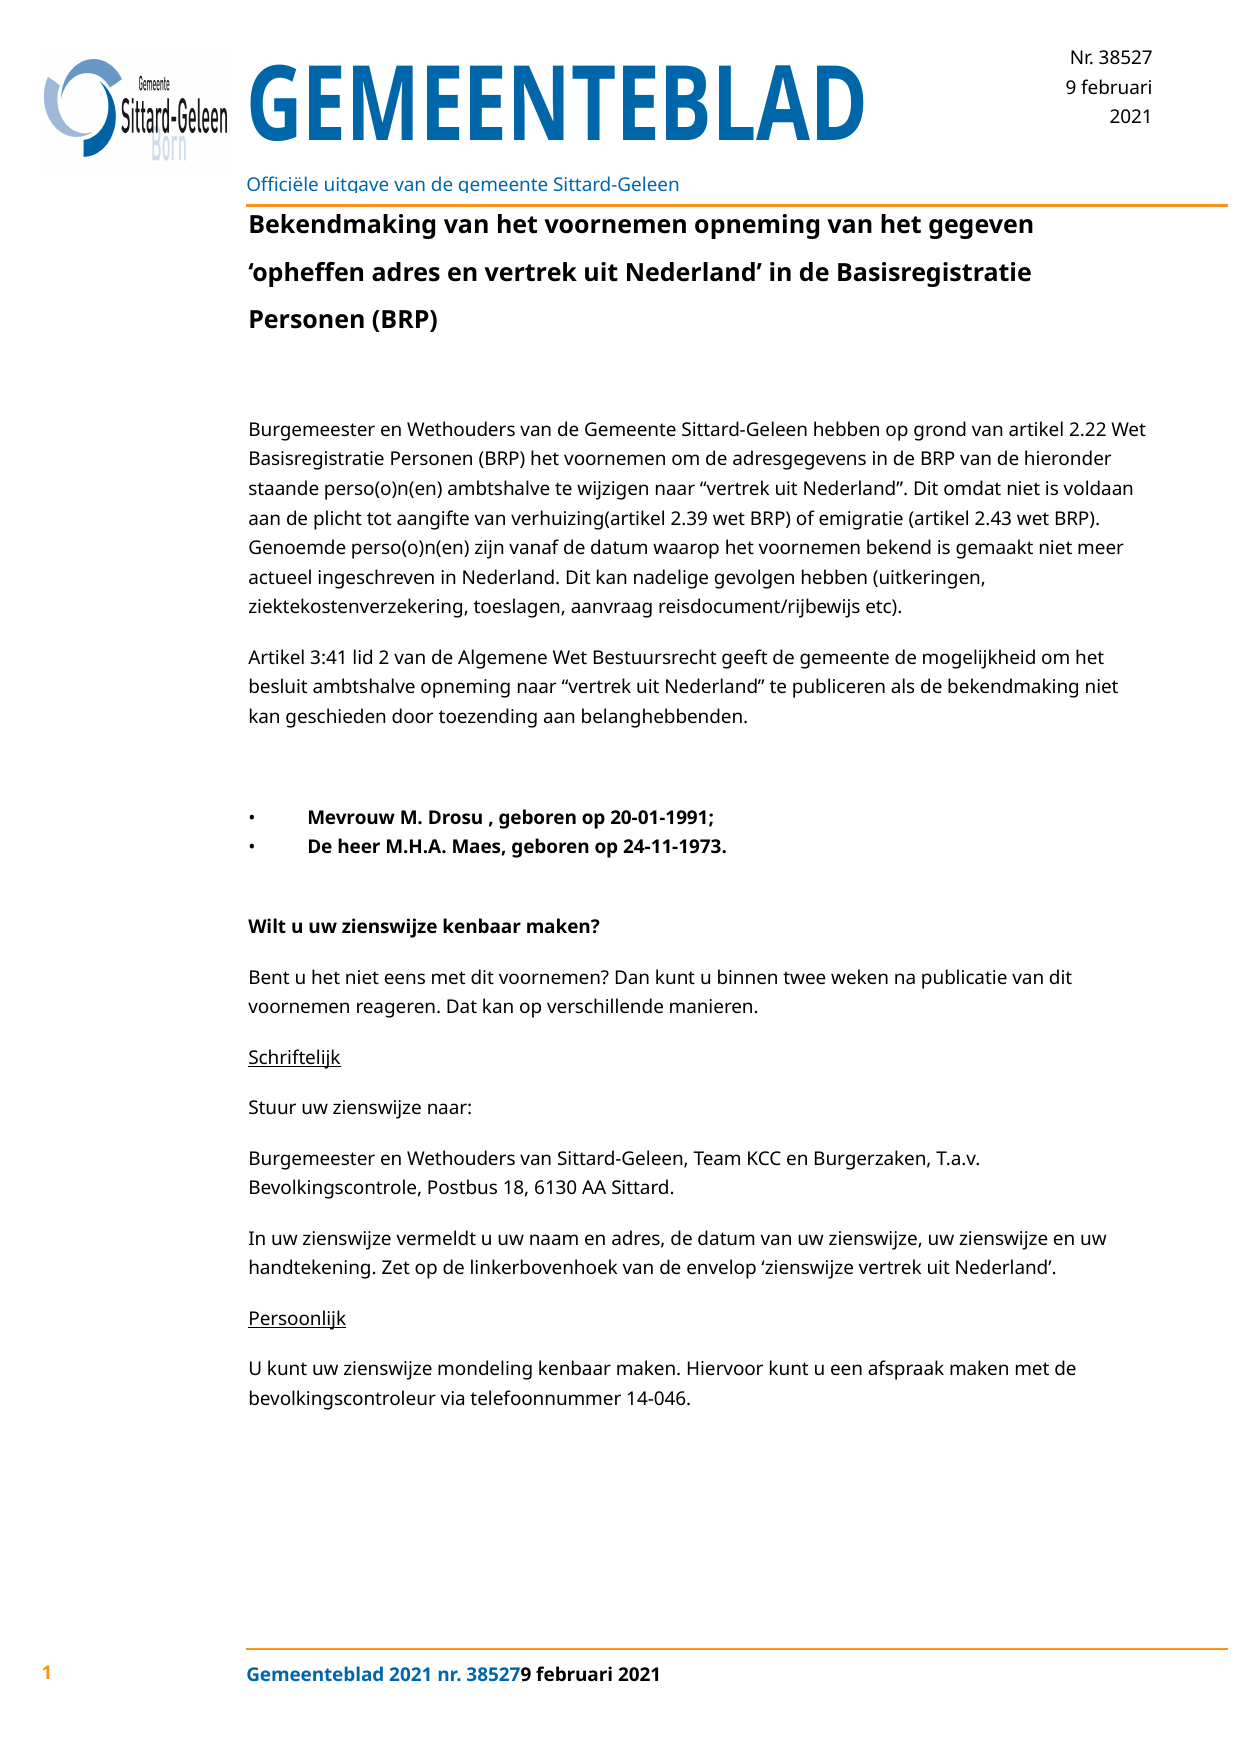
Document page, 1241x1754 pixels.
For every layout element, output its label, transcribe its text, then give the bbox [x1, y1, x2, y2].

text Stuur uw zienswijze naar: [248, 1094, 1152, 1120]
list De heer M.H.A. Maes, geboren op 24-11-1973. [248, 833, 1152, 859]
text U kunt uw zienswijze mondeling kenbaar maken. Hiervoor kunt u een afspraak maken met de bevolkingscontroleur via telefoonnummer 14-046. [248, 1355, 1152, 1410]
text Artikel 3:41 lid 2 van de Algemene Wet Bestuursrecht geeft de gemeente de mogelijkheid om het besluit ambtshalve opneming naar “vertrek uit Nederland” te publiceren als de bekendmaking niet kan geschieden door toezending aan belanghebbenden. [248, 644, 1152, 729]
picture [41, 47, 231, 172]
list Mevrouw M. Drosu , geboren op 20-01-1991; [248, 804, 1152, 829]
text In uw zienswijze vermeldt u uw naam en adres, de datum van uw zienswijze, uw zienswijze en uw handtekening. Zet op de linkerbovenhoek van de envelop ‘zienswijze vertrek uit Nederland’. [248, 1225, 1152, 1280]
text Bekendmaking van het voornemen opneming van het gegeven ‘opheffen adres en vertrek uit Nederland’ in de Basisregistratie Personen (BRP) [248, 207, 1152, 336]
text Burgemeester en Wethouders van Sittard-Geleen, Team KCC en Burgerzaken, T.a.v. Bevolkingscontrole, Postbus 18, 6130 AA Sittard. [248, 1145, 1152, 1200]
text Schriftelijk [248, 1044, 1152, 1069]
text Bent u het niet eens met dit voornemen? Dan kunt u binnen twee weken na publicatie van dit voornemen reageren. Dat kan op verschillende manieren. [248, 964, 1152, 1019]
text Burgemeester en Wethouders van de Gemeente Sittard-Geleen hebben op grond van artikel 2.22 Wet Basisregistratie Personen (BRP) het voornemen om de adresgegevens in de BRP van de hieronder staande perso(o)n(en) ambtshalve te wijzigen naar “vertrek uit Nederland”. Dit omdat niet is voldaan aan de plicht tot aangifte van verhuizing(artikel 2.39 wet BRP) of emigratie (artikel 2.43 wet BRP). Genoemde perso(o)n(en) zijn vanaf de datum waarop het voornemen bekend is gemaakt niet meer actueel ingeschreven in Nederland. Dit kan nadelige gevolgen hebben (uitkeringen, ziektekostenverzekering, toeslagen, aanvraag reisdocument/rijbewijs etc). [248, 416, 1152, 619]
text Persoonlijk [248, 1305, 1152, 1330]
text Wilt u uw zienswijze kenbaar maken? [248, 913, 1152, 939]
